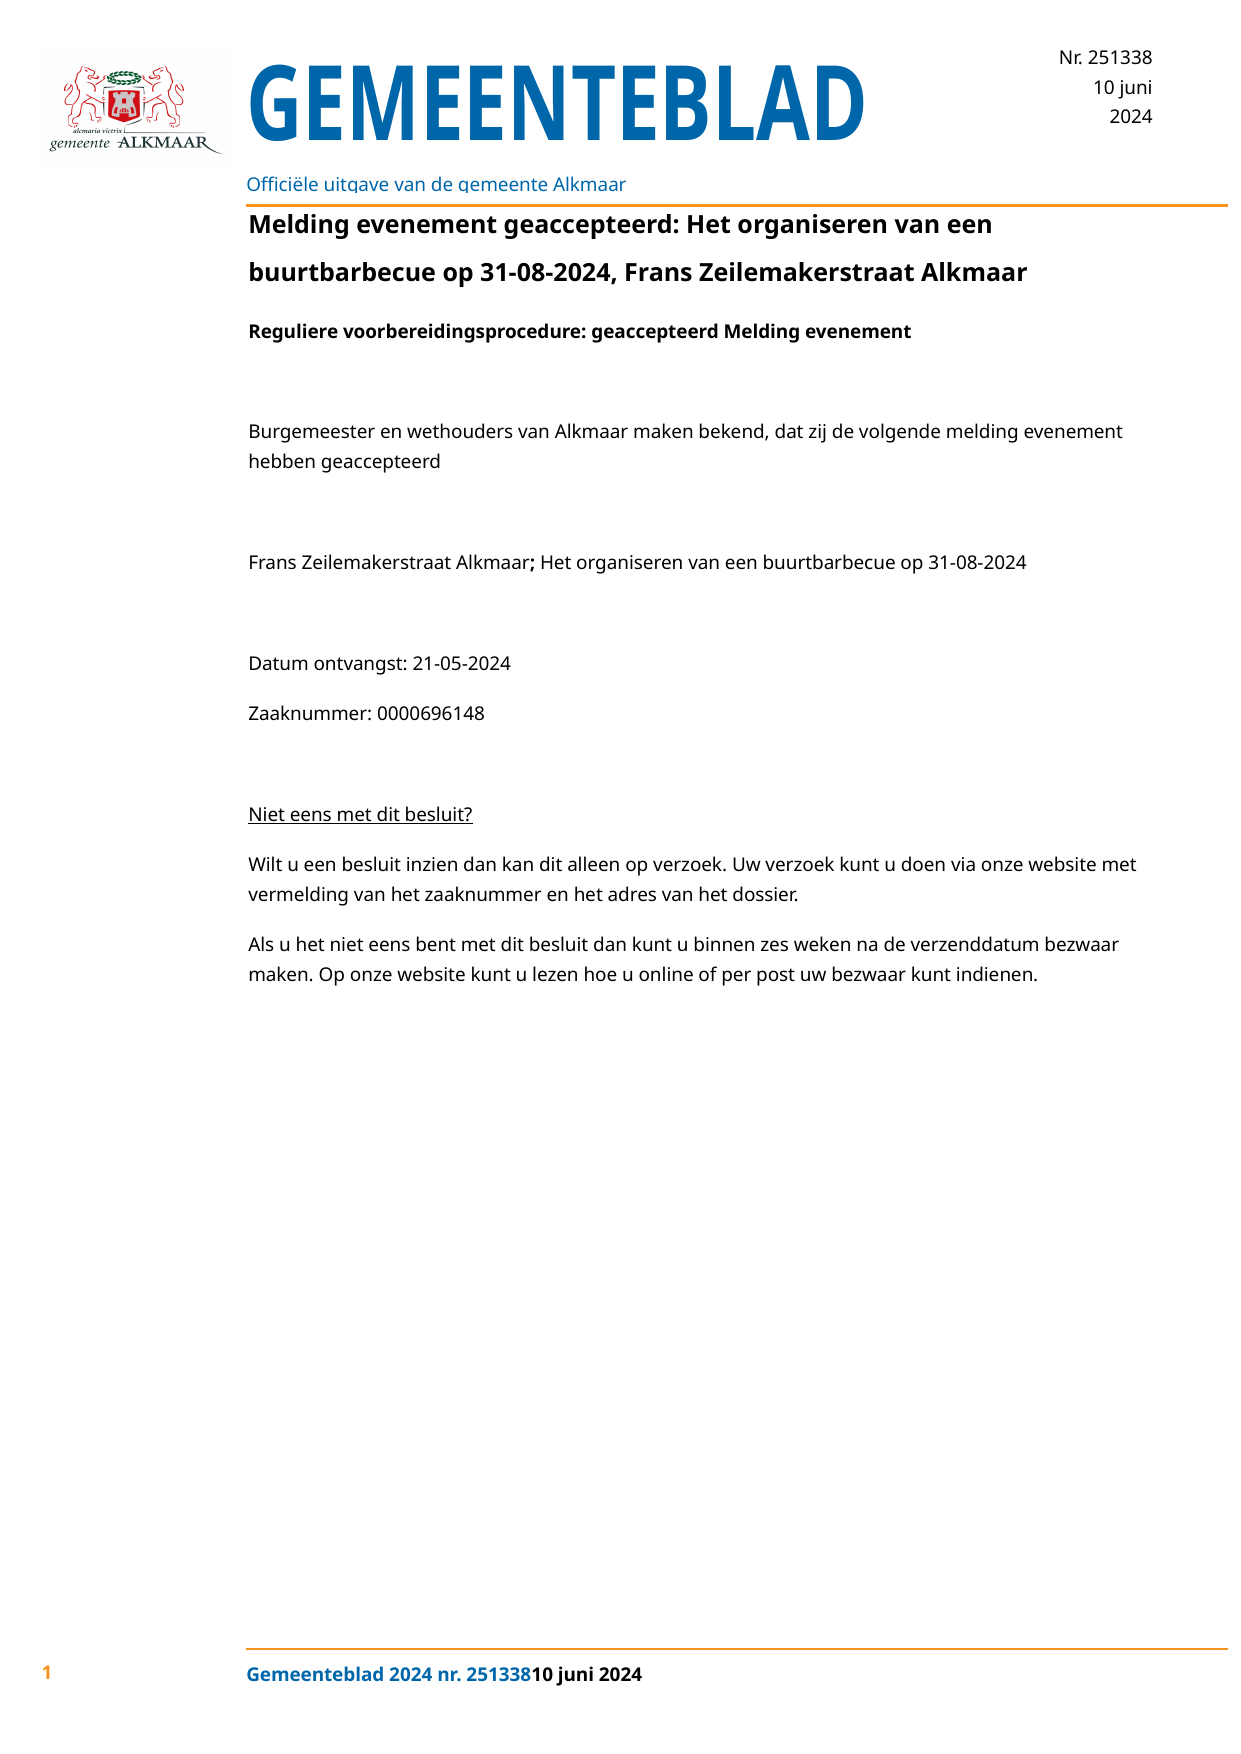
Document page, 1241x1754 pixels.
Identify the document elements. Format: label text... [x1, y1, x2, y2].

text Als u het niet eens bent met dit besluit dan kunt u binnen zes weken na de verzenddatum bezwaar maken. Op onze website kunt u lezen hoe u online of per post uw bezwaar kunt indienen. [248, 932, 1152, 987]
text Frans Zeilemakerstraat Alkmaar; Het organiseren van een buurtbarbecue op 31-08-2024 [248, 549, 1152, 575]
picture [41, 47, 231, 172]
text Datum ontvangst: 21-05-2024 [248, 650, 1152, 676]
text Burgemeester en wethouders van Alkmaar maken bekend, dat zij de volgende melding evenement hebben geaccepteerd [248, 419, 1152, 474]
text Melding evenement geaccepteerd: Het organiseren van een buurtbarbecue op 31-08-2024, Frans Zeilemakerstraat Alkmaar [248, 207, 1152, 288]
text Reguliere voorbereidingsprocedure: geaccepteerd Melding evenement [248, 318, 1152, 344]
text Wilt u een besluit inzien dan kan dit alleen op verzoek. Uw verzoek kunt u doen via onze website met vermelding van het zaaknummer en het adres van het dossier. [248, 852, 1152, 907]
text Zaaknummer: 0000696148 [248, 700, 1152, 726]
text Niet eens met dit besluit? [248, 801, 1152, 827]
